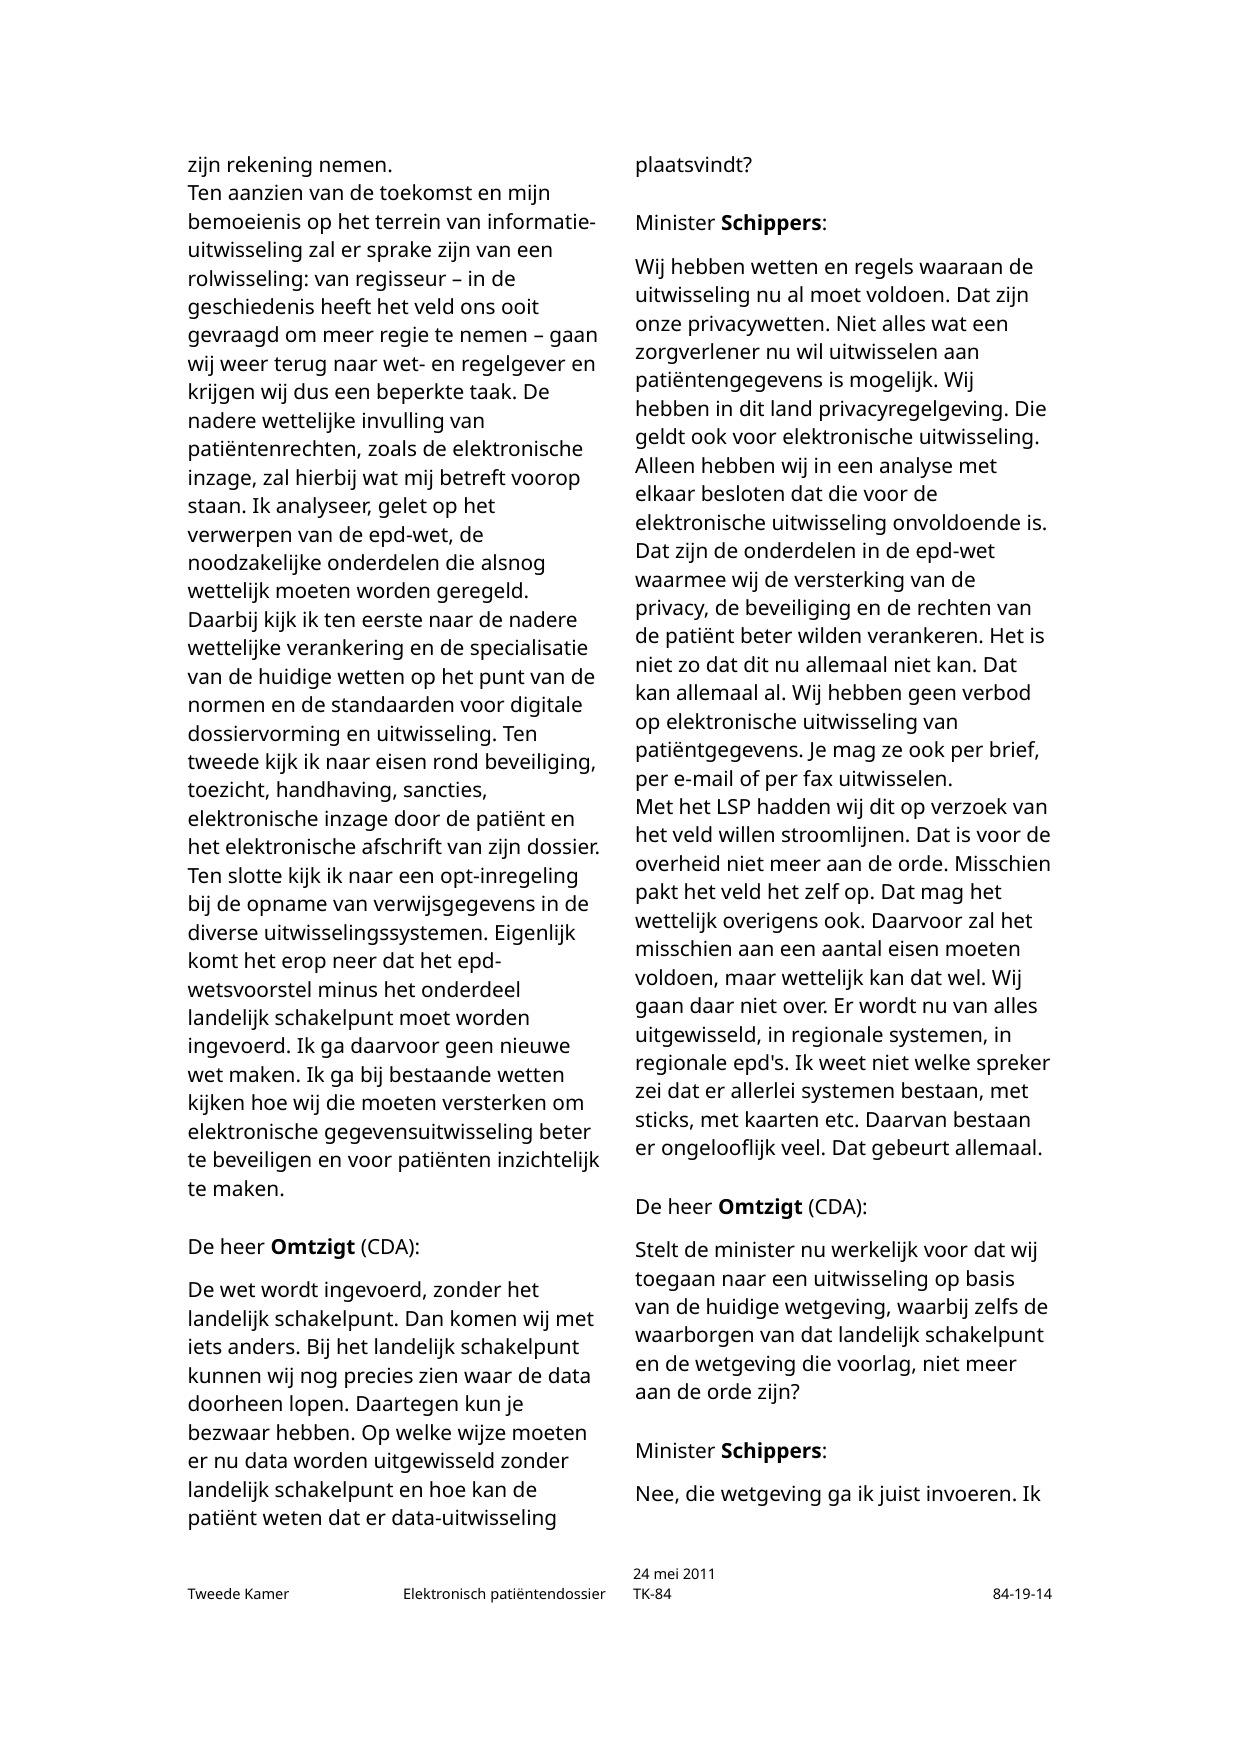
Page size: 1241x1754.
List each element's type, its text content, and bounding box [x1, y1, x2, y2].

text Met het LSP hadden wij dit op verzoek van het veld willen stroomlijnen. Dat is voor de overheid niet meer aan de orde. Misschien pakt het veld het zelf op. Dat mag het wettelijk overigens ook. Daarvoor zal het misschien aan een aantal eisen moeten voldoen, maar wettelijk kan dat wel. Wij gaan daar niet over. Er wordt nu van alles uitgewisseld, in regionale systemen, in regionale epd's. Ik weet niet welke spreker zei dat er allerlei systemen bestaan, met sticks, met kaarten etc. Daarvan bestaan er ongelooflijk veel. Dat gebeurt allemaal. [635, 792, 1053, 1162]
text Wij hebben wetten en regels waaraan de uitwisseling nu al moet voldoen. Dat zijn onze privacywetten. Niet alles wat een zorgverlener nu wil uitwisselen aan patiëntengegevens is mogelijk. Wij hebben in dit land privacyregelgeving. Die geldt ook voor elektronische uitwisseling. Alleen hebben wij in een analyse met elkaar besloten dat die voor de elektronische uitwisseling onvoldoende is. Dat zijn de onderdelen in de epd-wet waarmee wij de versterking van de privacy, de beveiliging en de rechten van de patiënt beter wilden verankeren. Het is niet zo dat dit nu allemaal niet kan. Dat kan allemaal al. Wij hebben geen verbod op elektronische uitwisseling van patiëntgegevens. Je mag ze ook per brief, per e-mail of per fax uitwisselen. [635, 252, 1053, 792]
text zijn rekening nemen. [187, 150, 605, 178]
text Ten aanzien van de toekomst en mijn bemoeienis op het terrein van informatie-uitwisseling zal er sprake zijn van een rolwisseling: van regisseur – in de geschiedenis heeft het veld ons ooit gevraagd om meer regie te nemen – gaan wij weer terug naar wet- en regelgever en krijgen wij dus een beperkte taak. De nadere wettelijke invulling van patiëntenrechten, zoals de elektronische inzage, zal hierbij wat mij betreft voorop staan. Ik analyseer, gelet op het verwerpen van de epd-wet, de noodzakelijke onderdelen die alsnog wettelijk moeten worden geregeld. Daarbij kijk ik ten eerste naar de nadere wettelijke verankering en de specialisatie van de huidige wetten op het punt van de normen en de standaarden voor digitale dossiervorming en uitwisseling. Ten tweede kijk ik naar eisen rond beveiliging, toezicht, handhaving, sancties, elektronische inzage door de patiënt en het elektronische afschrift van zijn dossier. Ten slotte kijk ik naar een opt-inregeling bij de opname van verwijsgegevens in de diverse uitwisselingssystemen. Eigenlijk komt het erop neer dat het epd-wetsvoorstel minus het onderdeel landelijk schakelpunt moet worden ingevoerd. Ik ga daarvoor geen nieuwe wet maken. Ik ga bij bestaande wetten kijken hoe wij die moeten versterken om elektronische gegevensuitwisseling beter te beveiligen en voor patiënten inzichtelijk te maken. [187, 178, 605, 1202]
text Nee, die wetgeving ga ik juist invoeren. Ik [635, 1479, 1053, 1508]
text Minister Schippers: [635, 208, 1053, 237]
text De heer Omtzigt (CDA): [187, 1232, 605, 1261]
text De wet wordt ingevoerd, zonder het landelijk schakelpunt. Dan komen wij met iets anders. Bij het landelijk schakelpunt kunnen wij nog precies zien waar de data doorheen lopen. Daartegen kun je bezwaar hebben. Op welke wijze moeten er nu data worden uitgewisseld zonder landelijk schakelpunt en hoe kan de patiënt weten dat er data-uitwisseling [187, 1276, 605, 1532]
text plaatsvindt? [635, 150, 1053, 178]
text Minister Schippers: [635, 1436, 1053, 1464]
text De heer Omtzigt (CDA): [635, 1192, 1053, 1220]
text Stelt de minister nu werkelijk voor dat wij toegaan naar een uitwisseling op basis van de huidige wetgeving, waarbij zelfs de waarborgen van dat landelijk schakelpunt en de wetgeving die voorlag, niet meer aan de orde zijn? [635, 1235, 1053, 1406]
